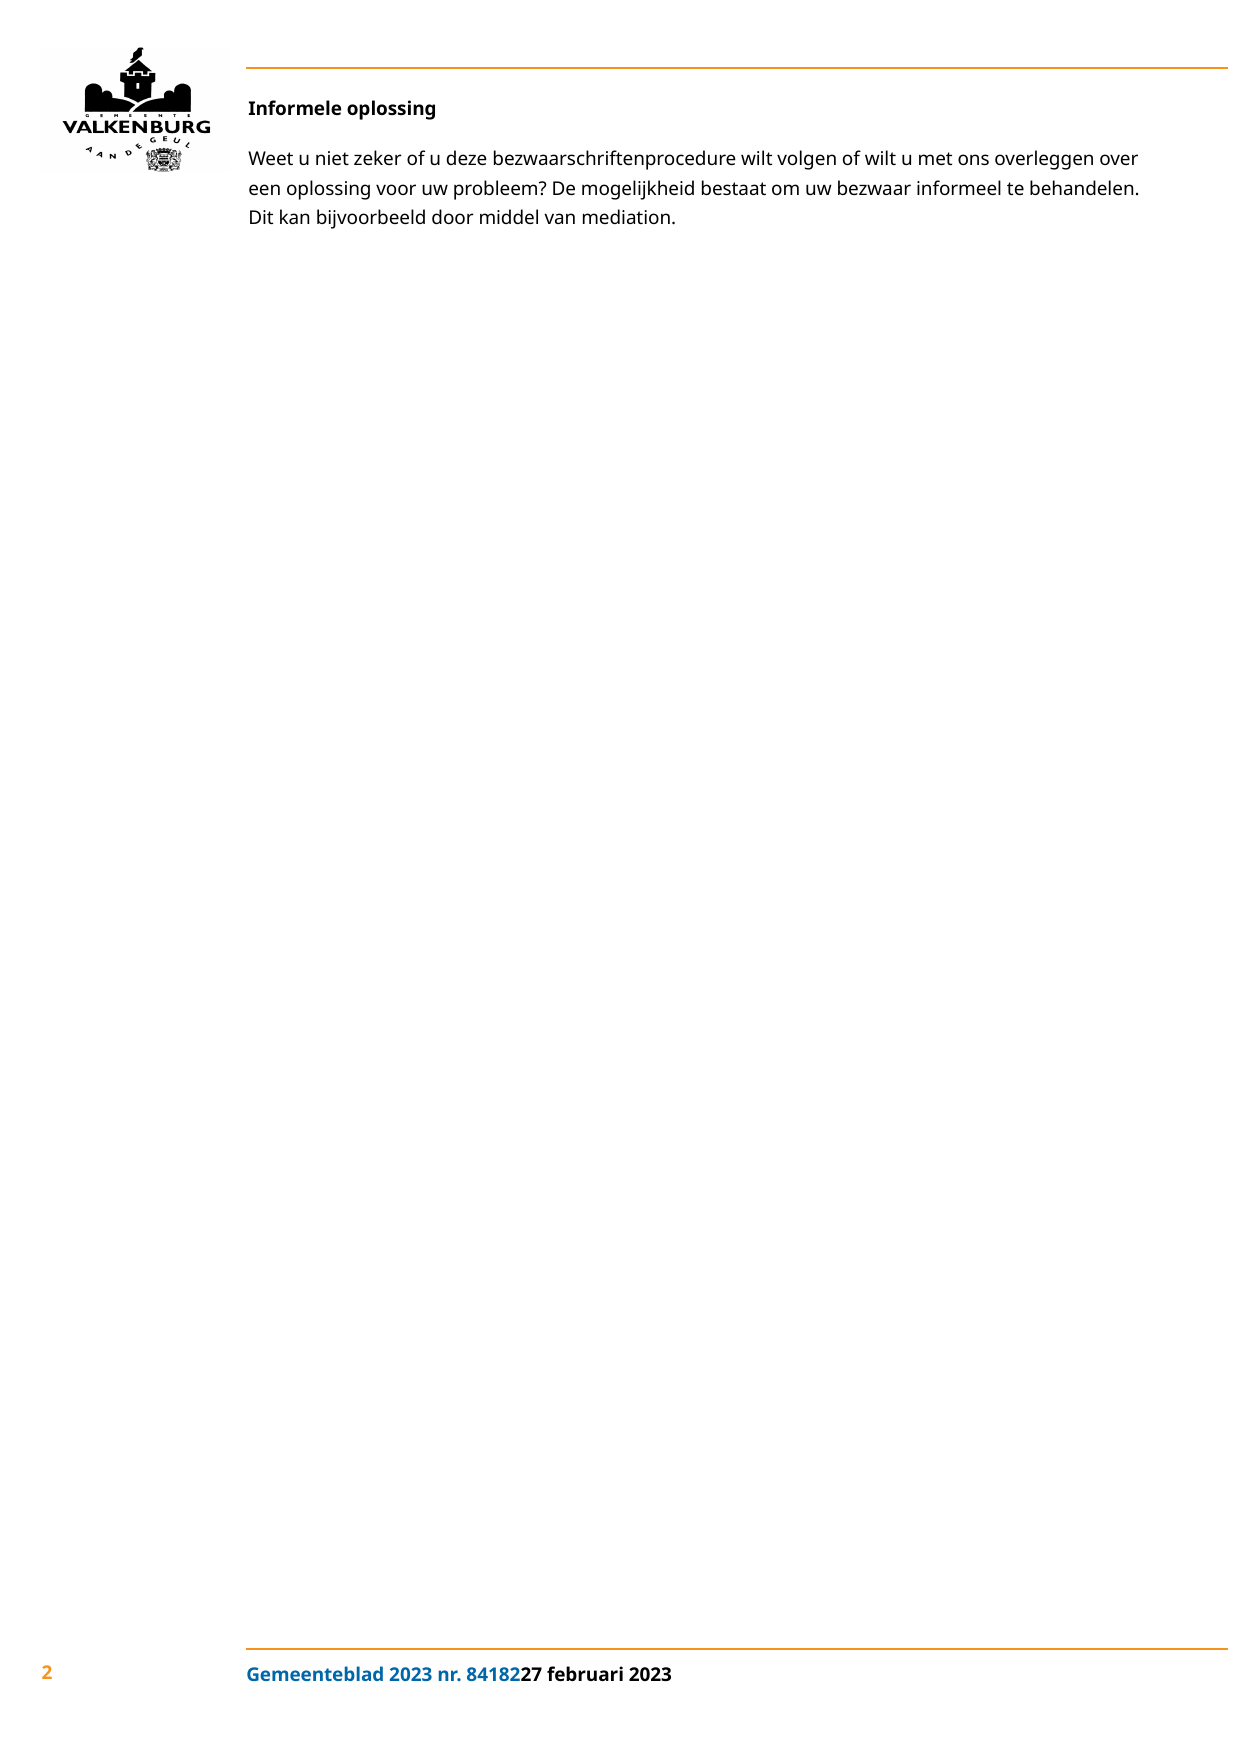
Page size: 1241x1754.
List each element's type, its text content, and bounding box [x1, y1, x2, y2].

text Informele oplossing [248, 95, 1152, 121]
text Weet u niet zeker of u deze bezwaarschriftenprocedure wilt volgen of wilt u met ons overleggen over een oplossing voor uw probleem? De mogelijkheid bestaat om uw bezwaar informeel te behandelen. Dit kan bijvoorbeeld door middel van mediation. [248, 145, 1152, 230]
picture [41, 47, 231, 172]
